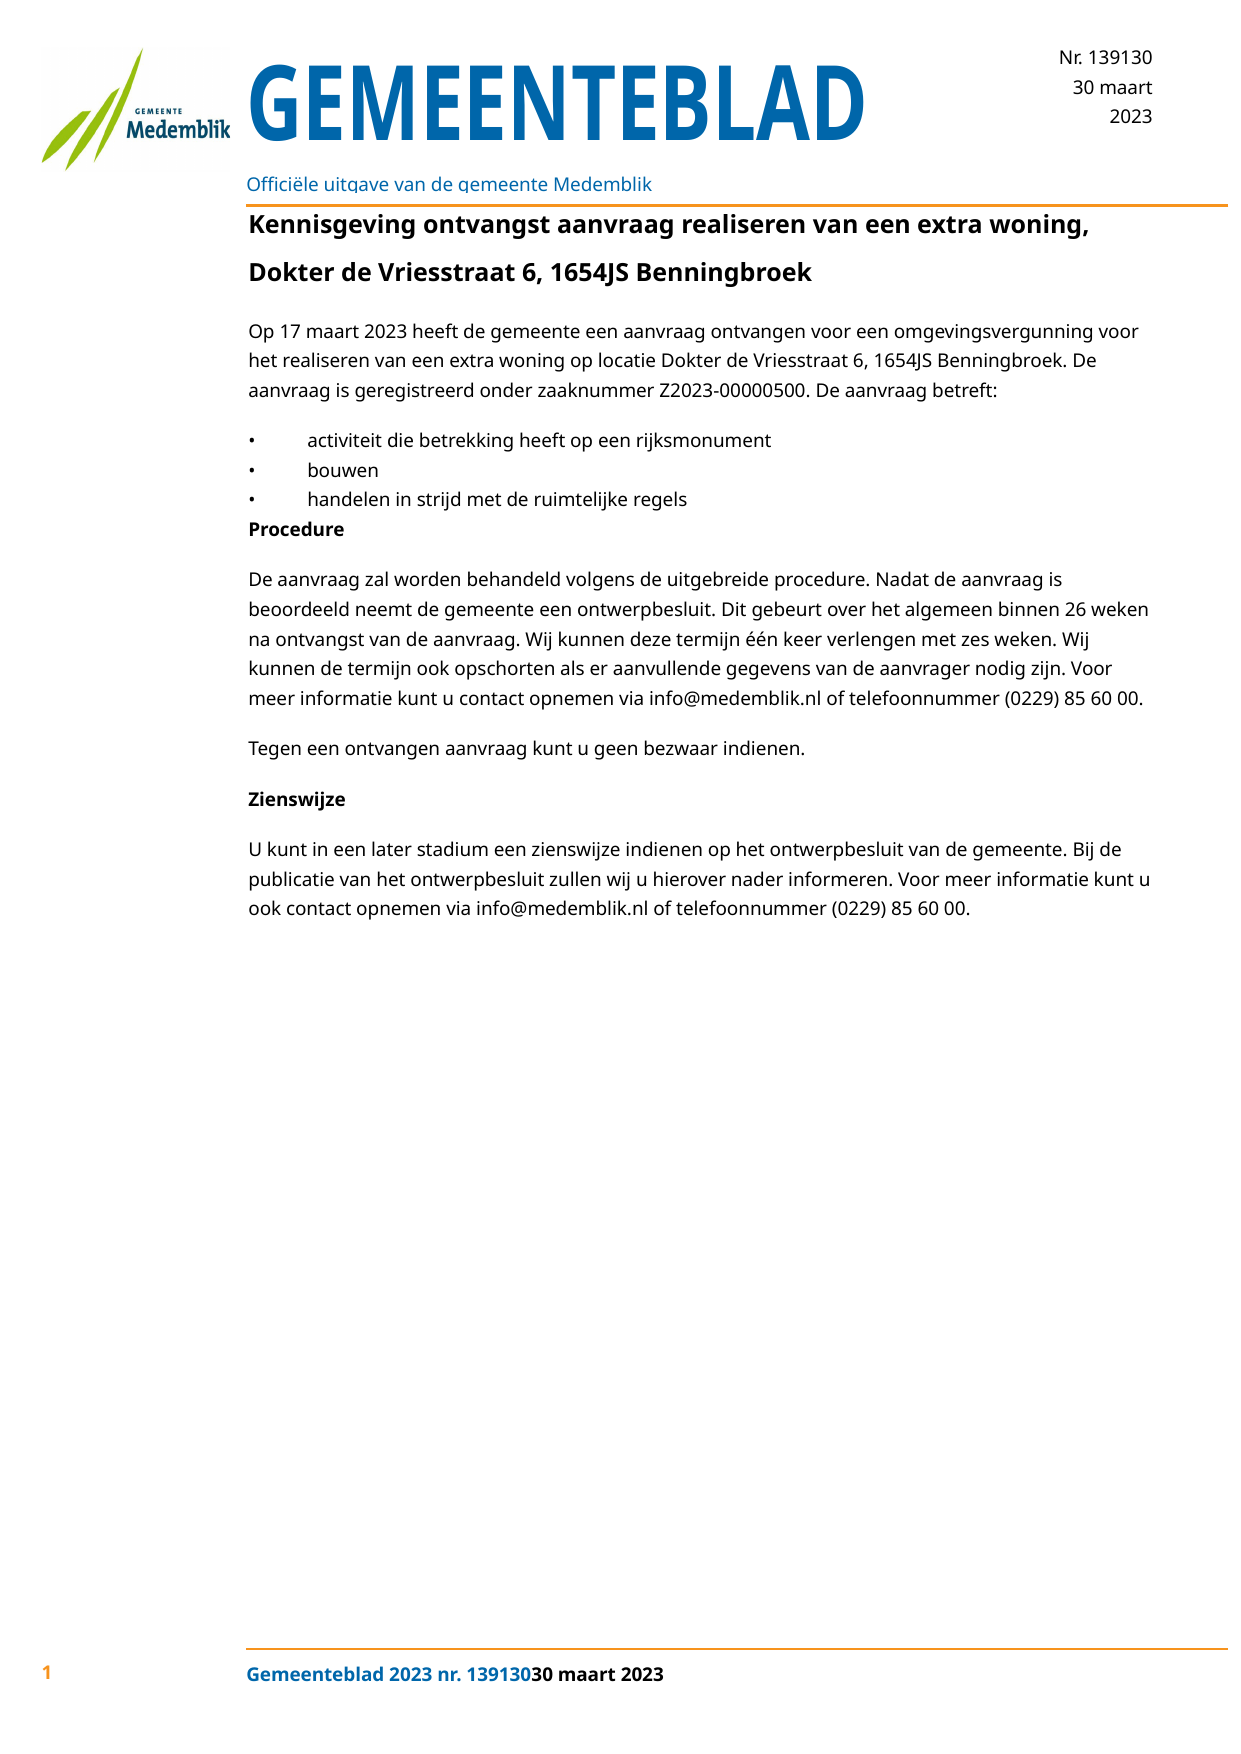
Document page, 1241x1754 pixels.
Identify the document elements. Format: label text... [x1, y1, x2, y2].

text U kunt in een later stadium een zienswijze indienen op het ontwerpbesluit van de gemeente. Bij de publicatie van het ontwerpbesluit zullen wij u hierover nader informeren. Voor meer informatie kunt u ook contact opnemen via info@medemblik.nl of telefoonnummer (0229) 85 60 00. [248, 836, 1152, 921]
list bouwen [248, 457, 1152, 483]
list handelen in strijd met de ruimtelijke regels [248, 487, 1152, 512]
text Zienswijze [248, 786, 1152, 812]
text De aanvraag zal worden behandeld volgens de uitgebreide procedure. Nadat de aanvraag is beoordeeld neemt de gemeente een ontwerpbesluit. Dit gebeurt over het algemeen binnen 26 weken na ontvangst van de aanvraag. Wij kunnen deze termijn één keer verlengen met zes weken. Wij kunnen de termijn ook opschorten als er aanvullende gegevens van de aanvrager nodig zijn. Voor meer informatie kunt u contact opnemen via info@medemblik.nl of telefoonnummer (0229) 85 60 00. [248, 567, 1152, 711]
text Kennisgeving ontvangst aanvraag realiseren van een extra woning, Dokter de Vriesstraat 6, 1654JS Benningbroek [248, 207, 1152, 288]
text Tegen een ontvangen aanvraag kunt u geen bezwaar indienen. [248, 735, 1152, 761]
picture [41, 47, 231, 172]
list activiteit die betrekking heeft op een rijksmonument [248, 427, 1152, 453]
text Procedure [248, 516, 1152, 542]
text Op 17 maart 2023 heeft de gemeente een aanvraag ontvangen voor een omgevingsvergunning voor het realiseren van een extra woning op locatie Dokter de Vriesstraat 6, 1654JS Benningbroek. De aanvraag is geregistreerd onder zaaknummer Z2023-00000500. De aanvraag betreft: [248, 318, 1152, 403]
